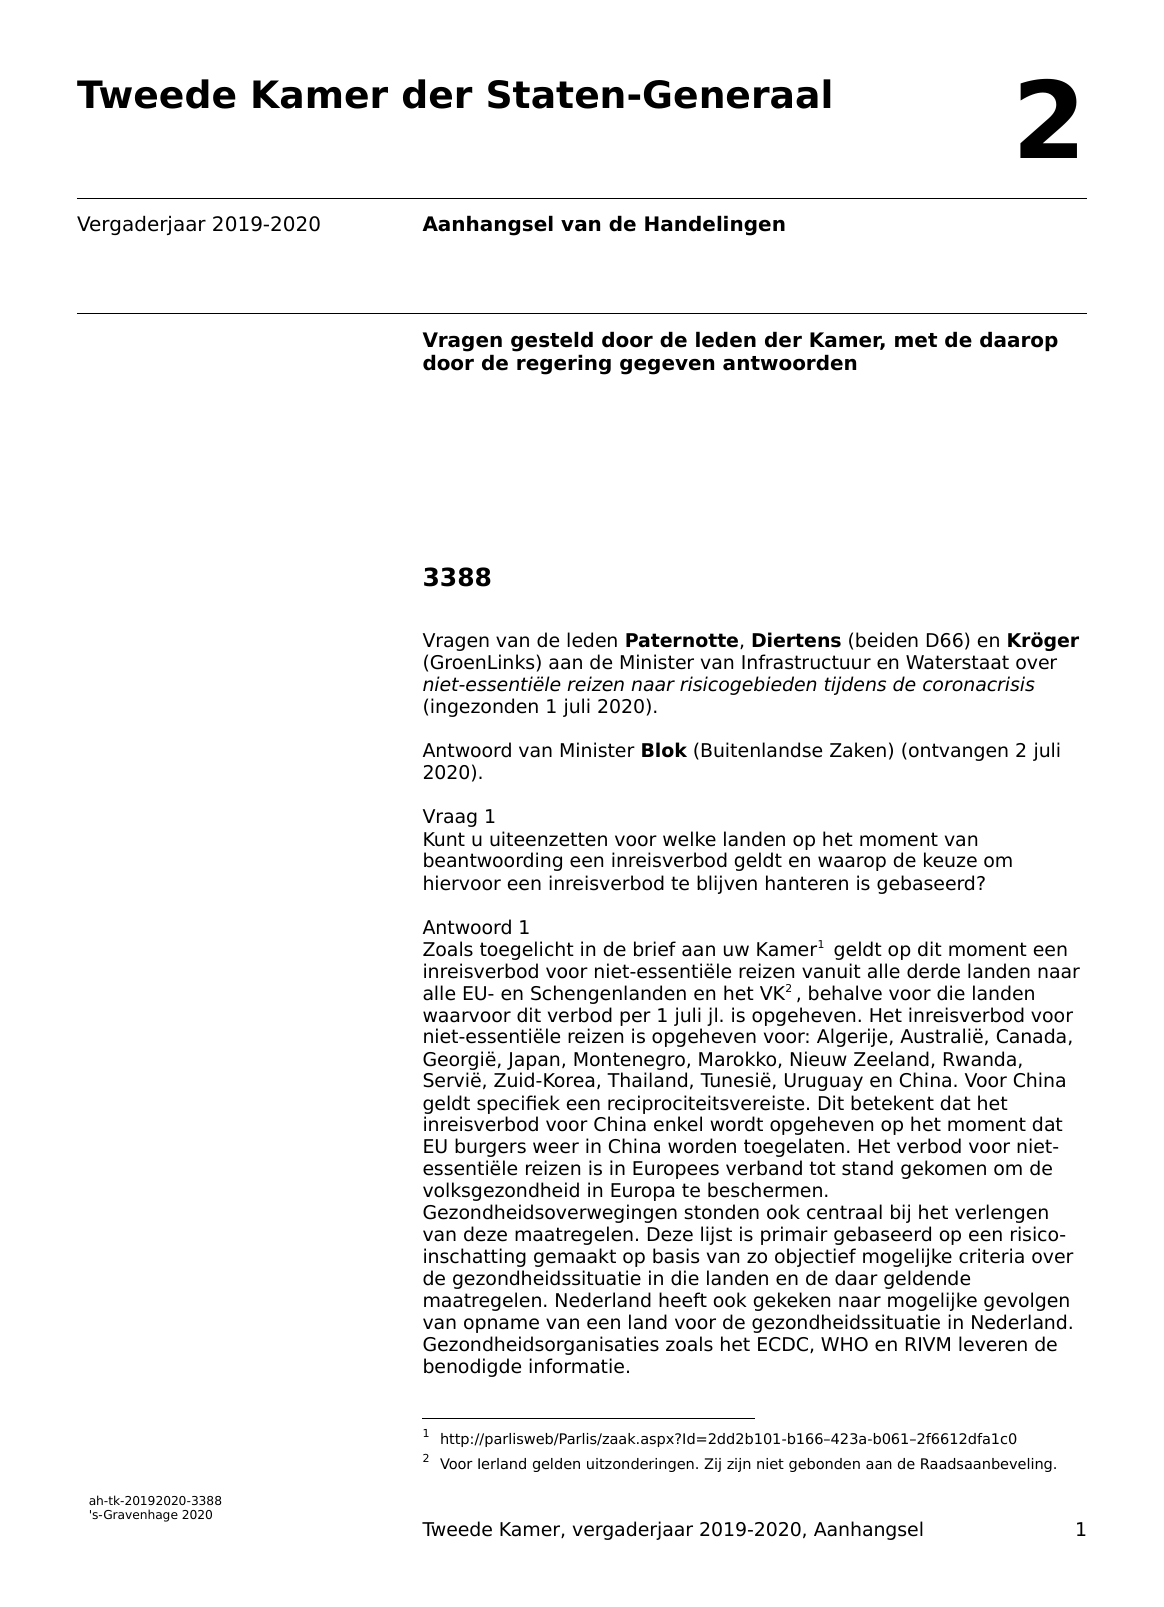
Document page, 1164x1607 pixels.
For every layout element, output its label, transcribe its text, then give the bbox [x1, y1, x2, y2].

text Antwoord 1 [422, 917, 1087, 938]
table_cell Aanhangsel van de Handelingen [422, 199, 1087, 313]
text Kunt u uiteenzetten voor welke landen op het moment van beantwoording een inreisverbod geldt en waarop de keuze om hiervoor een inreisverbod te blijven hanteren is gebaseerd? [422, 828, 1087, 894]
table_cell Vragen gesteld door de leden der Kamer, met de daarop door de regering gegeven antwoorden [422, 314, 1087, 375]
text http://parlisweb/Parlis/zaak.aspx?Id=2dd2b101-b166–423a-b061–2f6612dfa1c0 [422, 1427, 1087, 1449]
text Vraag 1 [422, 806, 1087, 828]
text 's-Gravenhage 2020 [88, 1508, 323, 1522]
text ah-tk-20192020-3388 [88, 1494, 323, 1508]
table_cell Vergaderjaar 2019-2020 [77, 199, 422, 313]
table_header 2 [886, 59, 1087, 198]
table_cell [77, 314, 422, 375]
text Vragen van de leden Paternotte, Diertens (beiden D66) en Kröger (GroenLinks) aan de Minister van Infrastructuur en Waterstaat over niet-essentiële reizen naar risicogebieden tijdens de coronacrisis (ingezonden 1 juli 2020). [422, 630, 1087, 718]
text 3388 [422, 563, 1087, 592]
text Antwoord van Minister Blok (Buitenlandse Zaken) (ontvangen 2 juli 2020). [422, 740, 1087, 784]
text Voor Ierland gelden uitzonderingen. Zij zijn niet gebonden aan de Raadsaanbeveling. [422, 1452, 1087, 1474]
text Zoals toegelicht in de brief aan uw Kamer geldt op dit moment een inreisverbod voor niet-essentiële reizen vanuit alle derde landen naar alle EU- en Schengenlanden en het VK, behalve voor die landen waarvoor dit verbod per 1 juli jl. is opgeheven. Het inreisverbod voor niet-essentiële reizen is opgeheven voor: Algerije, Australië, Canada, Georgië, Japan, Montenegro, Marokko, Nieuw Zeeland, Rwanda, Servië, Zuid-Korea, Thailand, Tunesië, Uruguay en China. Voor China geldt specifiek een reciprociteitsvereiste. Dit betekent dat het inreisverbod voor China enkel wordt opgeheven op het moment dat EU burgers weer in China worden toegelaten. Het verbod voor niet-essentiële reizen is in Europees verband tot stand gekomen om de volksgezondheid in Europa te beschermen. Gezondheidsoverwegingen stonden ook centraal bij het verlengen van deze maatregelen. Deze lijst is primair gebaseerd op een risico-inschatting gemaakt op basis van zo objectief mogelijke criteria over de gezondheidssituatie in die landen en de daar geldende maatregelen. Nederland heeft ook gekeken naar mogelijke gevolgen van opname van een land voor de gezondheidssituatie in Nederland. Gezondheidsorganisaties zoals het ECDC, WHO en RIVM leveren de benodigde informatie. [422, 938, 1087, 1378]
table_header Tweede Kamer der Staten-Generaal [77, 59, 886, 198]
